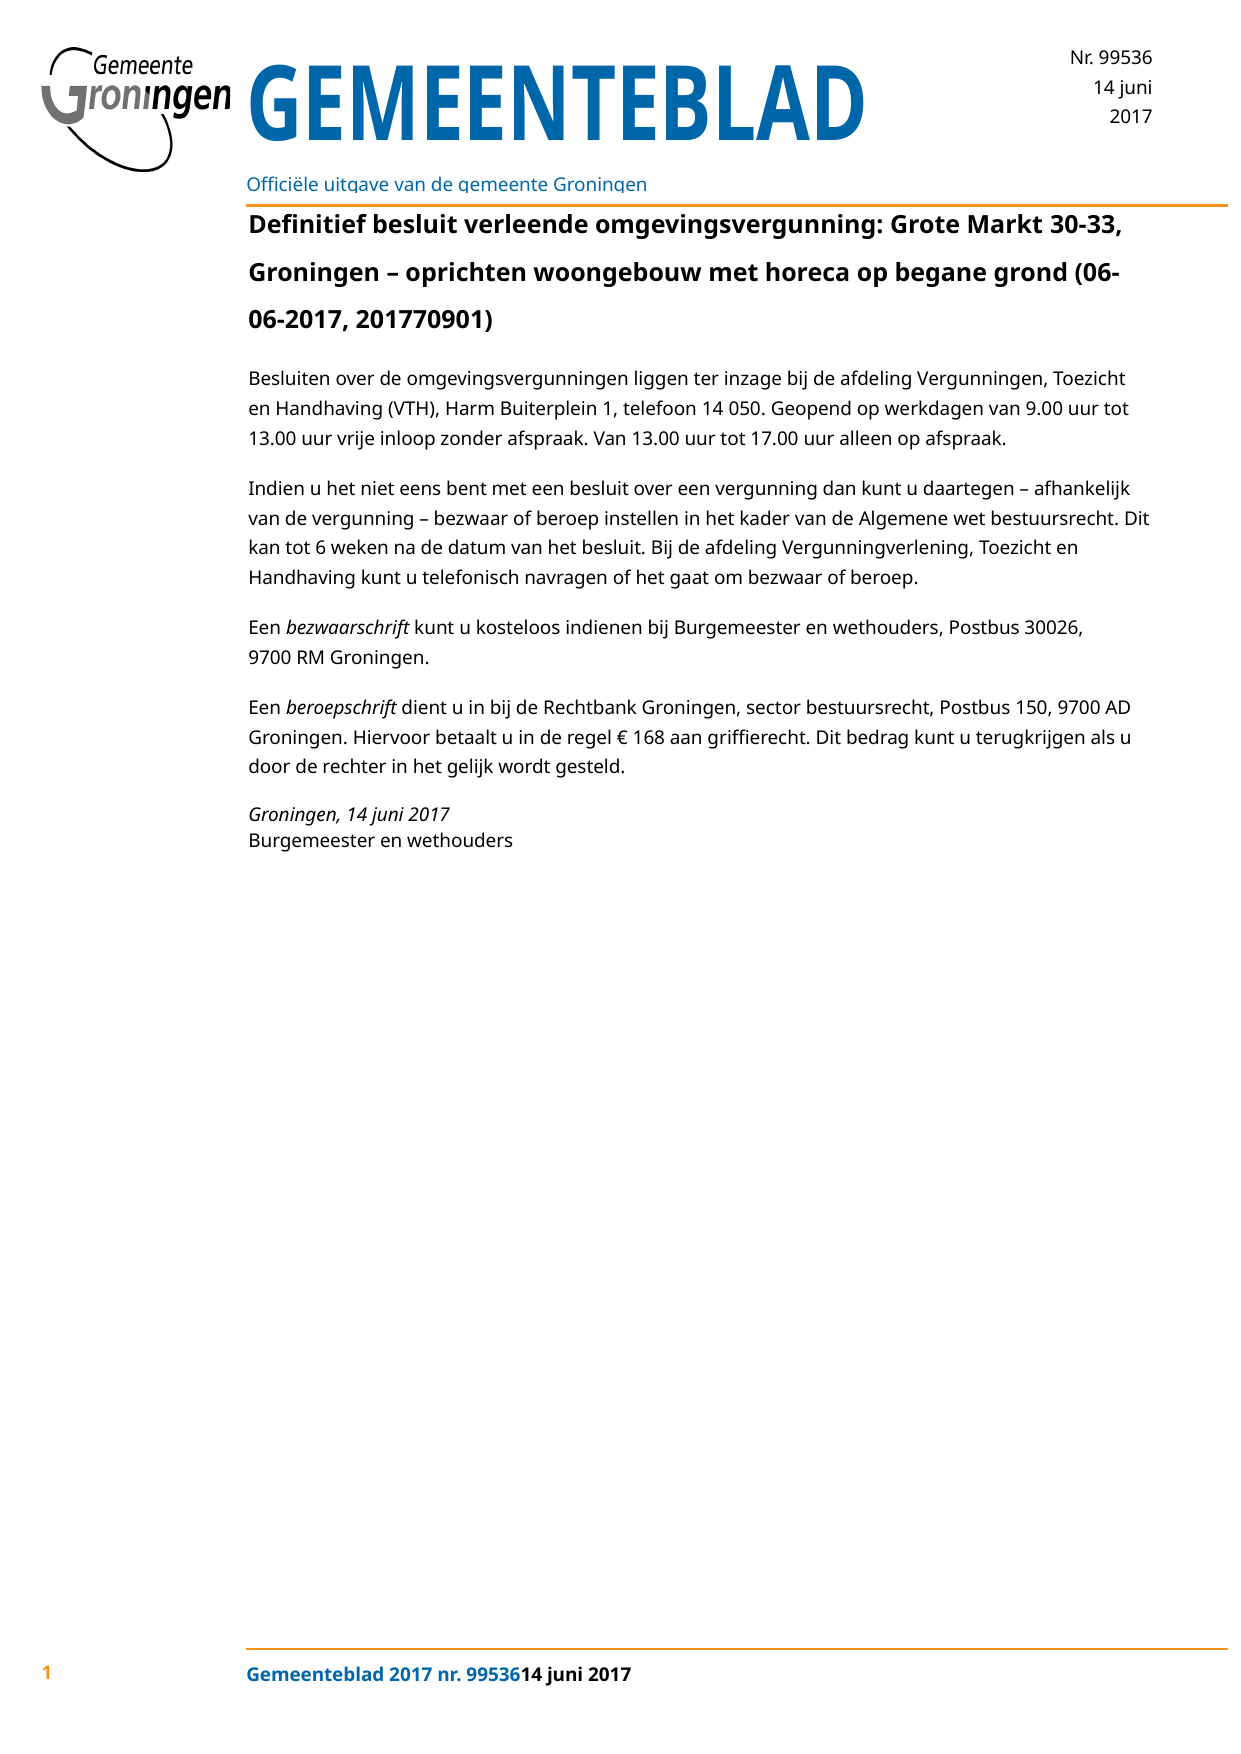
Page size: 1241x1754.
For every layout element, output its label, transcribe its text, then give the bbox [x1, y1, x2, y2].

text Groningen, 14 juni 2017 [248, 801, 1152, 827]
text Een beroepschrift dient u in bij de Rechtbank Groningen, sector bestuursrecht, Postbus 150, 9700 AD Groningen. Hiervoor betaalt u in de regel € 168 aan griffierecht. Dit bedrag kunt u terugkrijgen als u door de rechter in het gelijk wordt gesteld. [248, 694, 1152, 779]
text Definitief besluit verleende omgevingsvergunning: Grote Markt 30-33, Groningen – oprichten woongebouw met horeca op begane grond (06-06-2017, 201770901) [248, 207, 1152, 336]
picture [41, 47, 231, 172]
text Burgemeester en wethouders [248, 827, 1152, 853]
text Besluiten over de omgevingsvergunningen liggen ter inzage bij de afdeling Vergunningen, Toezicht en Handhaving (VTH), Harm Buiterplein 1, telefoon 14 050. Geopend op werkdagen van 9.00 uur tot 13.00 uur vrije inloop zonder afspraak. Van 13.00 uur tot 17.00 uur alleen op afspraak. [248, 366, 1152, 450]
text Een bezwaarschrift kunt u kosteloos indienen bij Burgemeester en wethouders, Postbus 30026, 9700 RM Groningen. [248, 614, 1152, 669]
text Indien u het niet eens bent met een besluit over een vergunning dan kunt u daartegen – afhankelijk van de vergunning – bezwaar of beroep instellen in het kader van de Algemene wet bestuursrecht. Dit kan tot 6 weken na de datum van het besluit. Bij de afdeling Vergunningverlening, Toezicht en Handhaving kunt u telefonisch navragen of het gaat om bezwaar of beroep. [248, 475, 1152, 589]
